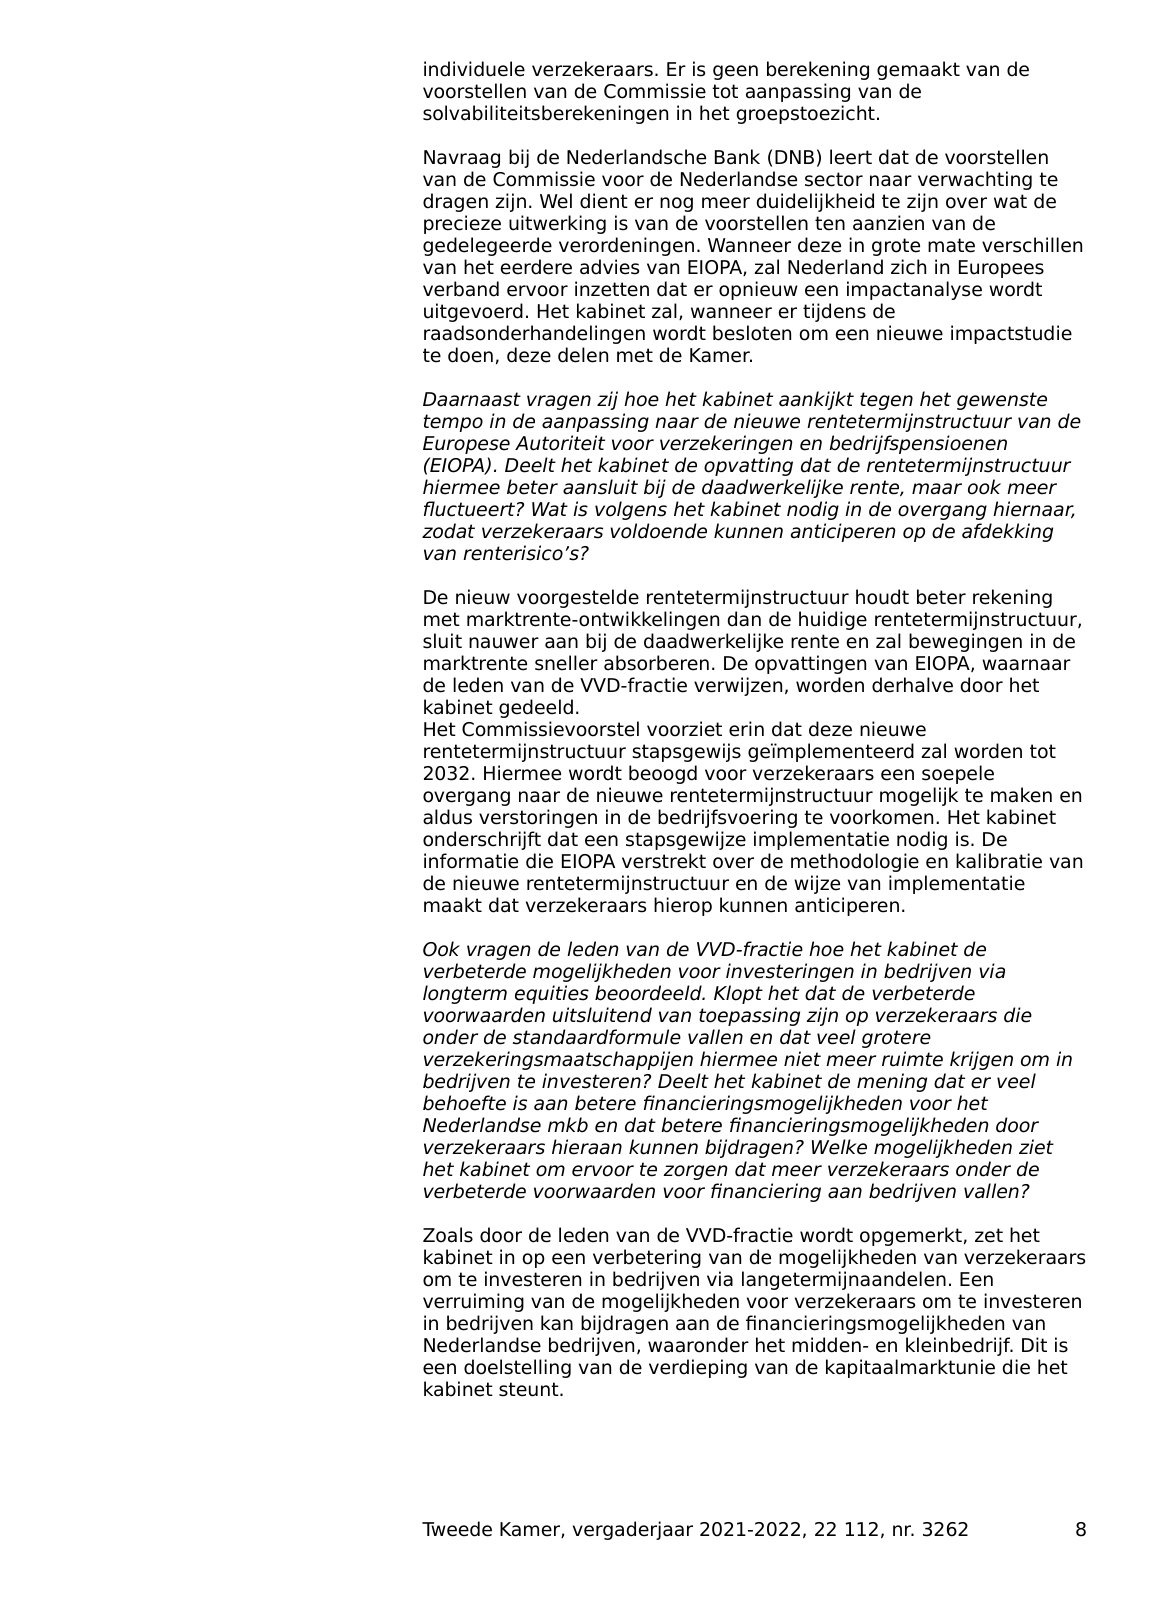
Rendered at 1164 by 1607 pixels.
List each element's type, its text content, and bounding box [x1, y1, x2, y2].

text Ook vragen de leden van de VVD-fractie hoe het kabinet de verbeterde mogelijkheden voor investeringen in bedrijven via longterm equities beoordeeld. Klopt het dat de verbeterde voorwaarden uitsluitend van toepassing zijn op verzekeraars die onder de standaardformule vallen en dat veel grotere verzekeringsmaatschappijen hiermee niet meer ruimte krijgen om in bedrijven te investeren? Deelt het kabinet de mening dat er veel behoefte is aan betere financieringsmogelijkheden voor het Nederlandse mkb en dat betere financieringsmogelijkheden door verzekeraars hieraan kunnen bijdragen? Welke mogelijkheden ziet het kabinet om ervoor te zorgen dat meer verzekeraars onder de verbeterde voorwaarden voor financiering aan bedrijven vallen? [422, 939, 1087, 1203]
text Navraag bij de Nederlandsche Bank (DNB) leert dat de voorstellen van de Commissie voor de Nederlandse sector naar verwachting te dragen zijn. Wel dient er nog meer duidelijkheid te zijn over wat de precieze uitwerking is van de voorstellen ten aanzien van de gedelegeerde verordeningen. Wanneer deze in grote mate verschillen van het eerdere advies van EIOPA, zal Nederland zich in Europees verband ervoor inzetten dat er opnieuw een impactanalyse wordt uitgevoerd. Het kabinet zal, wanneer er tijdens de raadsonderhandelingen wordt besloten om een nieuwe impactstudie te doen, deze delen met de Kamer. [422, 147, 1087, 367]
text De nieuw voorgestelde rentetermijnstructuur houdt beter rekening met marktrente-ontwikkelingen dan de huidige rentetermijnstructuur, sluit nauwer aan bij de daadwerkelijke rente en zal bewegingen in de marktrente sneller absorberen. De opvattingen van EIOPA, waarnaar de leden van de VVD-fractie verwijzen, worden derhalve door het kabinet gedeeld. [422, 587, 1087, 719]
text individuele verzekeraars. Er is geen berekening gemaakt van de voorstellen van de Commissie tot aanpassing van de solvabiliteitsberekeningen in het groepstoezicht. [422, 59, 1087, 125]
text Daarnaast vragen zij hoe het kabinet aankijkt tegen het gewenste tempo in de aanpassing naar de nieuwe rentetermijnstructuur van de Europese Autoriteit voor verzekeringen en bedrijfspensioenen (EIOPA). Deelt het kabinet de opvatting dat de rentetermijnstructuur hiermee beter aansluit bij de daadwerkelijke rente, maar ook meer fluctueert? Wat is volgens het kabinet nodig in de overgang hiernaar, zodat verzekeraars voldoende kunnen anticiperen op de afdekking van renterisico’s? [422, 389, 1087, 565]
text Zoals door de leden van de VVD-fractie wordt opgemerkt, zet het kabinet in op een verbetering van de mogelijkheden van verzekeraars om te investeren in bedrijven via langetermijnaandelen. Een verruiming van de mogelijkheden voor verzekeraars om te investeren in bedrijven kan bijdragen aan de financieringsmogelijkheden van Nederlandse bedrijven, waaronder het midden- en kleinbedrijf. Dit is een doelstelling van de verdieping van de kapitaalmarktunie die het kabinet steunt. [422, 1225, 1087, 1401]
text Het Commissievoorstel voorziet erin dat deze nieuwe rentetermijnstructuur stapsgewijs geïmplementeerd zal worden tot 2032. Hiermee wordt beoogd voor verzekeraars een soepele overgang naar de nieuwe rentetermijnstructuur mogelijk te maken en aldus verstoringen in de bedrijfsvoering te voorkomen. Het kabinet onderschrijft dat een stapsgewijze implementatie nodig is. De informatie die EIOPA verstrekt over de methodologie en kalibratie van de nieuwe rentetermijnstructuur en de wijze van implementatie maakt dat verzekeraars hierop kunnen anticiperen. [422, 719, 1087, 917]
